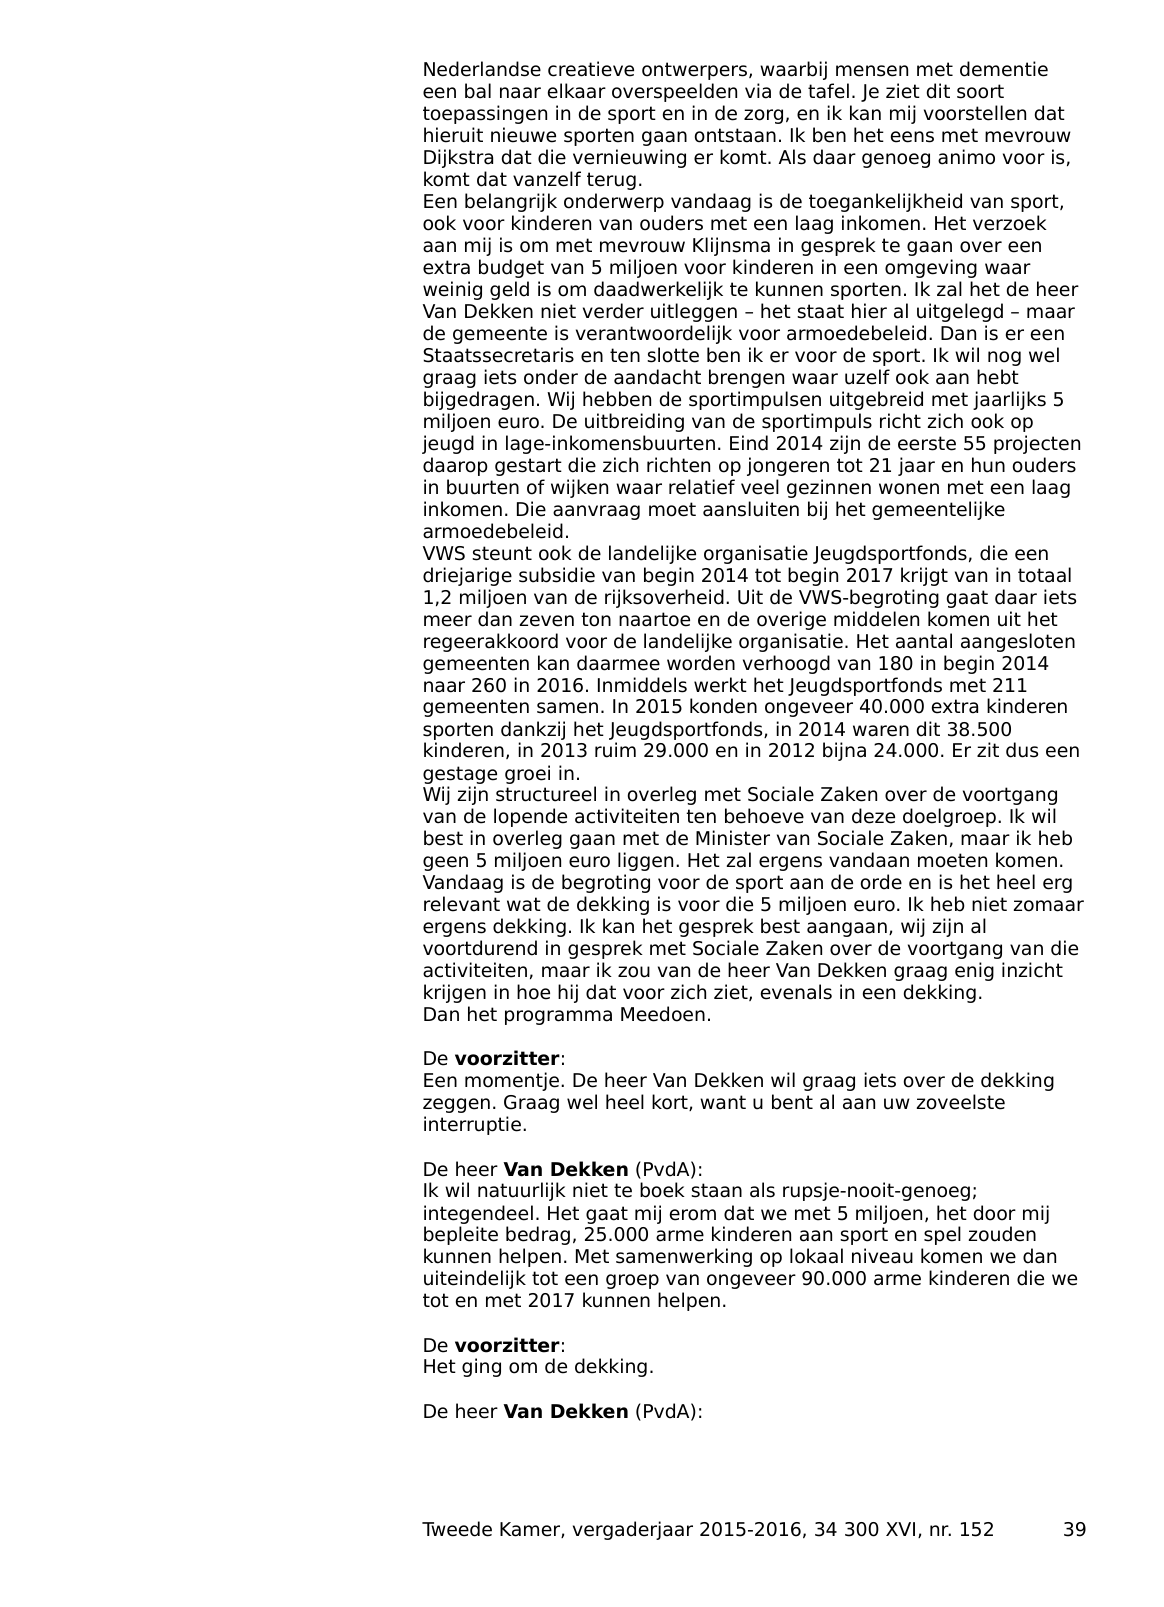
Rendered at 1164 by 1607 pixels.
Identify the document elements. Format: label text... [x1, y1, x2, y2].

text Een momentje. De heer Van Dekken wil graag iets over de dekking zeggen. Graag wel heel kort, want u bent al aan uw zoveelste interruptie. [422, 1070, 1087, 1136]
text De voorzitter: [422, 1334, 1087, 1356]
text Een belangrijk onderwerp vandaag is de toegankelijkheid van sport, ook voor kinderen van ouders met een laag inkomen. Het verzoek aan mij is om met mevrouw Klijnsma in gesprek te gaan over een extra budget van 5 miljoen voor kinderen in een omgeving waar weinig geld is om daadwerkelijk te kunnen sporten. Ik zal het de heer Van Dekken niet verder uitleggen – het staat hier al uitgelegd – maar de gemeente is verantwoordelijk voor armoedebeleid. Dan is er een Staatssecretaris en ten slotte ben ik er voor de sport. Ik wil nog wel graag iets onder de aandacht brengen waar uzelf ook aan hebt bijgedragen. Wij hebben de sportimpulsen uitgebreid met jaarlijks 5 miljoen euro. De uitbreiding van de sportimpuls richt zich ook op jeugd in lage-inkomensbuurten. Eind 2014 zijn de eerste 55 projecten daarop gestart die zich richten op jongeren tot 21 jaar en hun ouders in buurten of wijken waar relatief veel gezinnen wonen met een laag inkomen. Die aanvraag moet aansluiten bij het gemeentelijke armoedebeleid. [422, 191, 1087, 543]
text Het ging om de dekking. [422, 1356, 1087, 1378]
text VWS steunt ook de landelijke organisatie Jeugdsportfonds, die een driejarige subsidie van begin 2014 tot begin 2017 krijgt van in totaal 1,2 miljoen van de rijksoverheid. Uit de VWS-begroting gaat daar iets meer dan zeven ton naartoe en de overige middelen komen uit het regeerakkoord voor de landelijke organisatie. Het aantal aangesloten gemeenten kan daarmee worden verhoogd van 180 in begin 2014 naar 260 in 2016. Inmiddels werkt het Jeugdsportfonds met 211 gemeenten samen. In 2015 konden ongeveer 40.000 extra kinderen sporten dankzij het Jeugdsportfonds, in 2014 waren dit 38.500 kinderen, in 2013 ruim 29.000 en in 2012 bijna 24.000. Er zit dus een gestage groei in. [422, 543, 1087, 784]
text De voorzitter: [422, 1048, 1087, 1070]
text Dan het programma Meedoen. [422, 1004, 1087, 1026]
text De heer Van Dekken (PvdA): [422, 1158, 1087, 1180]
text De heer Van Dekken (PvdA): [422, 1401, 1087, 1423]
text Ik wil natuurlijk niet te boek staan als rupsje-nooit-genoeg; integendeel. Het gaat mij erom dat we met 5 miljoen, het door mij bepleite bedrag, 25.000 arme kinderen aan sport en spel zouden kunnen helpen. Met samenwerking op lokaal niveau komen we dan uiteindelijk tot een groep van ongeveer 90.000 arme kinderen die we tot en met 2017 kunnen helpen. [422, 1180, 1087, 1312]
text Wij zijn structureel in overleg met Sociale Zaken over de voortgang van de lopende activiteiten ten behoeve van deze doelgroep. Ik wil best in overleg gaan met de Minister van Sociale Zaken, maar ik heb geen 5 miljoen euro liggen. Het zal ergens vandaan moeten komen. Vandaag is de begroting voor de sport aan de orde en is het heel erg relevant wat de dekking is voor die 5 miljoen euro. Ik heb niet zomaar ergens dekking. Ik kan het gesprek best aangaan, wij zijn al voortdurend in gesprek met Sociale Zaken over de voortgang van die activiteiten, maar ik zou van de heer Van Dekken graag enig inzicht krijgen in hoe hij dat voor zich ziet, evenals in een dekking. [422, 784, 1087, 1004]
text Nederlandse creatieve ontwerpers, waarbij mensen met dementie een bal naar elkaar overspeelden via de tafel. Je ziet dit soort toepassingen in de sport en in de zorg, en ik kan mij voorstellen dat hieruit nieuwe sporten gaan ontstaan. Ik ben het eens met mevrouw Dijkstra dat die vernieuwing er komt. Als daar genoeg animo voor is, komt dat vanzelf terug. [422, 59, 1087, 191]
